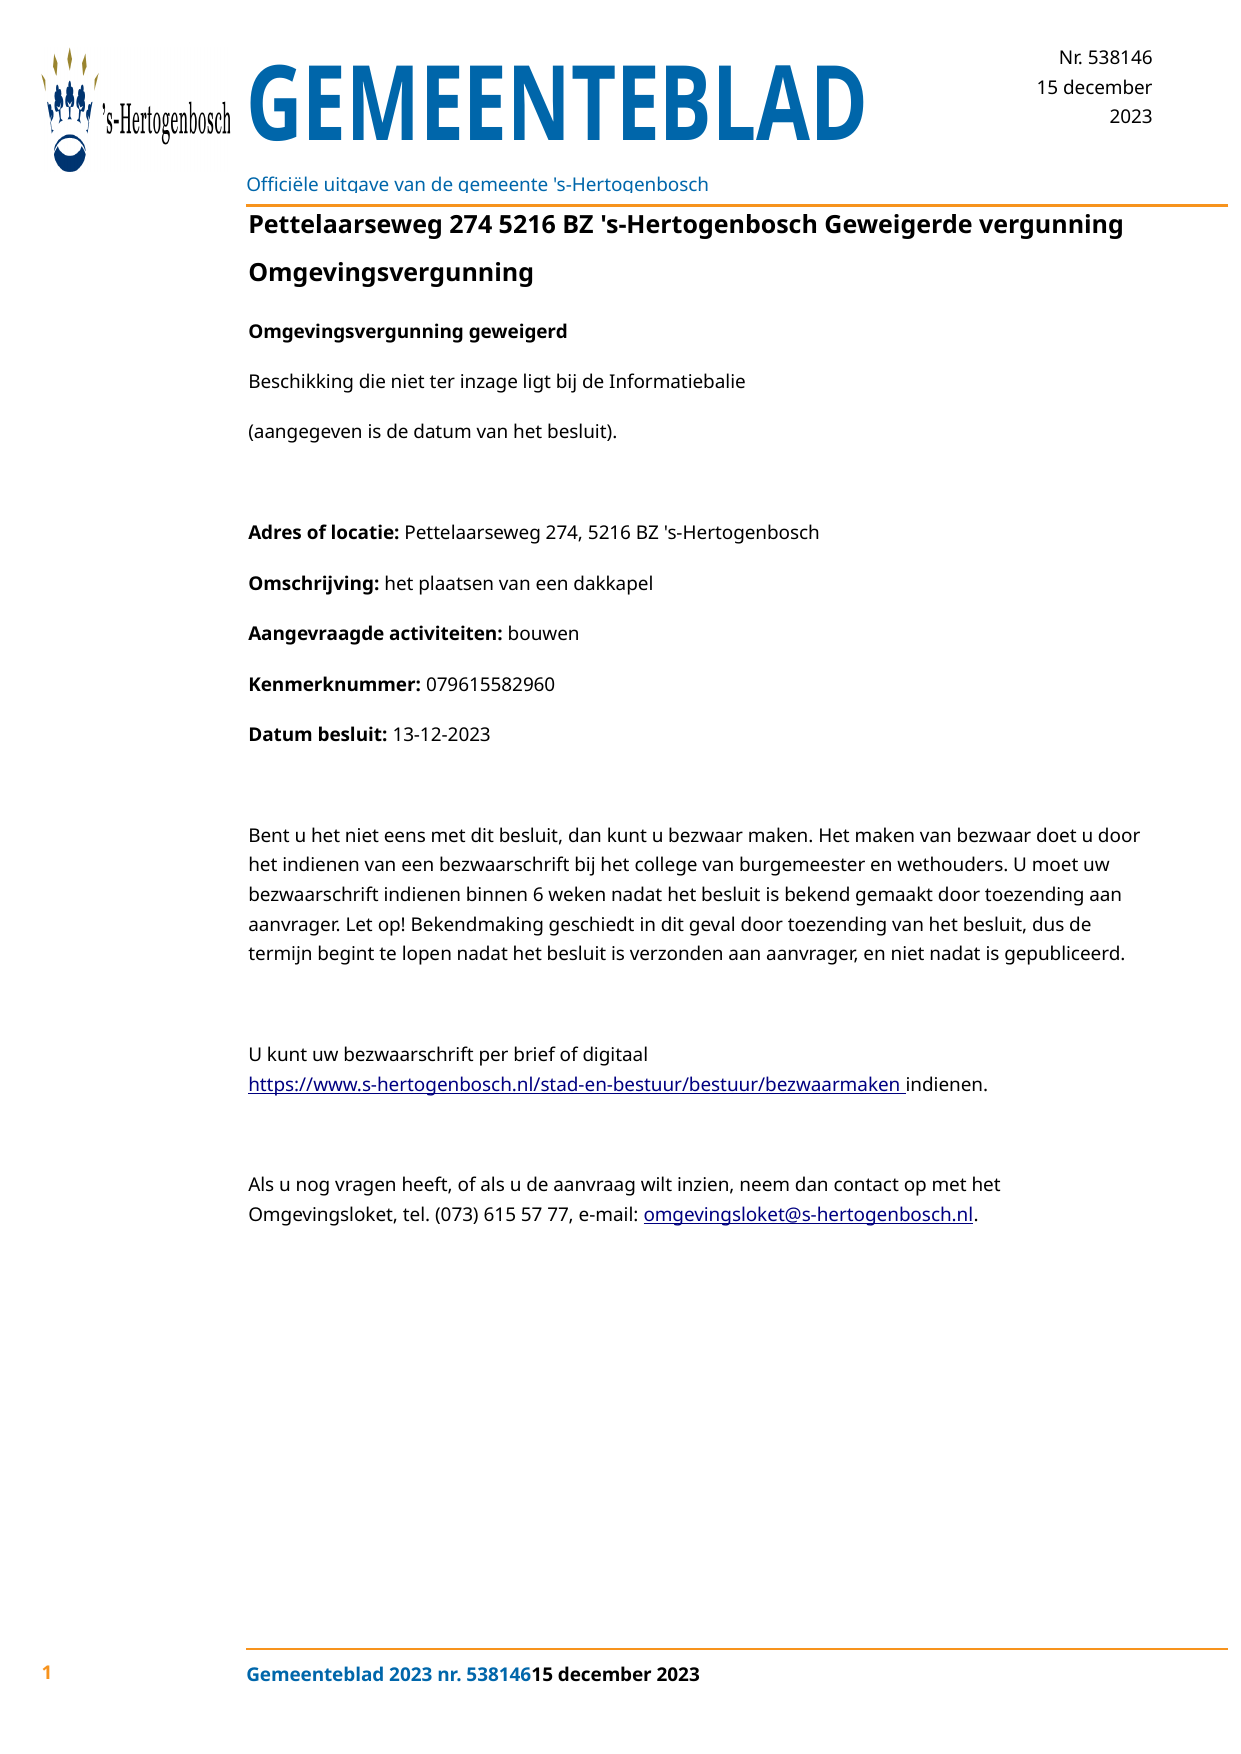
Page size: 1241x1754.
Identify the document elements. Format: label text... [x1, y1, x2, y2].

picture [41, 47, 231, 172]
text (aangegeven is de datum van het besluit). [248, 419, 1152, 444]
text U kunt uw bezwaarschrift per brief of digitaal https://www.s-hertogenbosch.nl/stad-en-bestuur/bestuur/bezwaarmaken indienen. [248, 1041, 1152, 1097]
text Als u nog vragen heeft, of als u de aanvraag wilt inzien, neem dan contact op met het Omgevingsloket, tel. (073) 615 57 77, e-mail: omgevingsloket@s-hertogenbosch.nl. [248, 1172, 1152, 1227]
text Aangevraagde activiteiten: bouwen [248, 620, 1152, 646]
text Omgevingsvergunning geweigerd [248, 318, 1152, 344]
text Adres of locatie: Pettelaarseweg 274, 5216 BZ 's-Hertogenbosch [248, 519, 1152, 545]
text Bent u het niet eens met dit besluit, dan kunt u bezwaar maken. Het maken van bezwaar doet u door het indienen van een bezwaarschrift bij het college van burgemeester en wethouders. U moet uw bezwaarschrift indienen binnen 6 weken nadat het besluit is bekend gemaakt door toezending aan aanvrager. Let op! Bekendmaking geschiedt in dit geval door toezending van het besluit, dus de termijn begint te lopen nadat het besluit is verzonden aan aanvrager, en niet nadat is gepubliceerd. [248, 822, 1152, 966]
text Datum besluit: 13-12-2023 [248, 721, 1152, 747]
text Pettelaarseweg 274 5216 BZ 's-Hertogenbosch Geweigerde vergunning Omgevingsvergunning [248, 207, 1152, 288]
text Omschrijving: het plaatsen van een dakkapel [248, 570, 1152, 596]
text Kenmerknummer: 079615582960 [248, 671, 1152, 697]
text Beschikking die niet ter inzage ligt bij de Informatiebalie [248, 368, 1152, 394]
